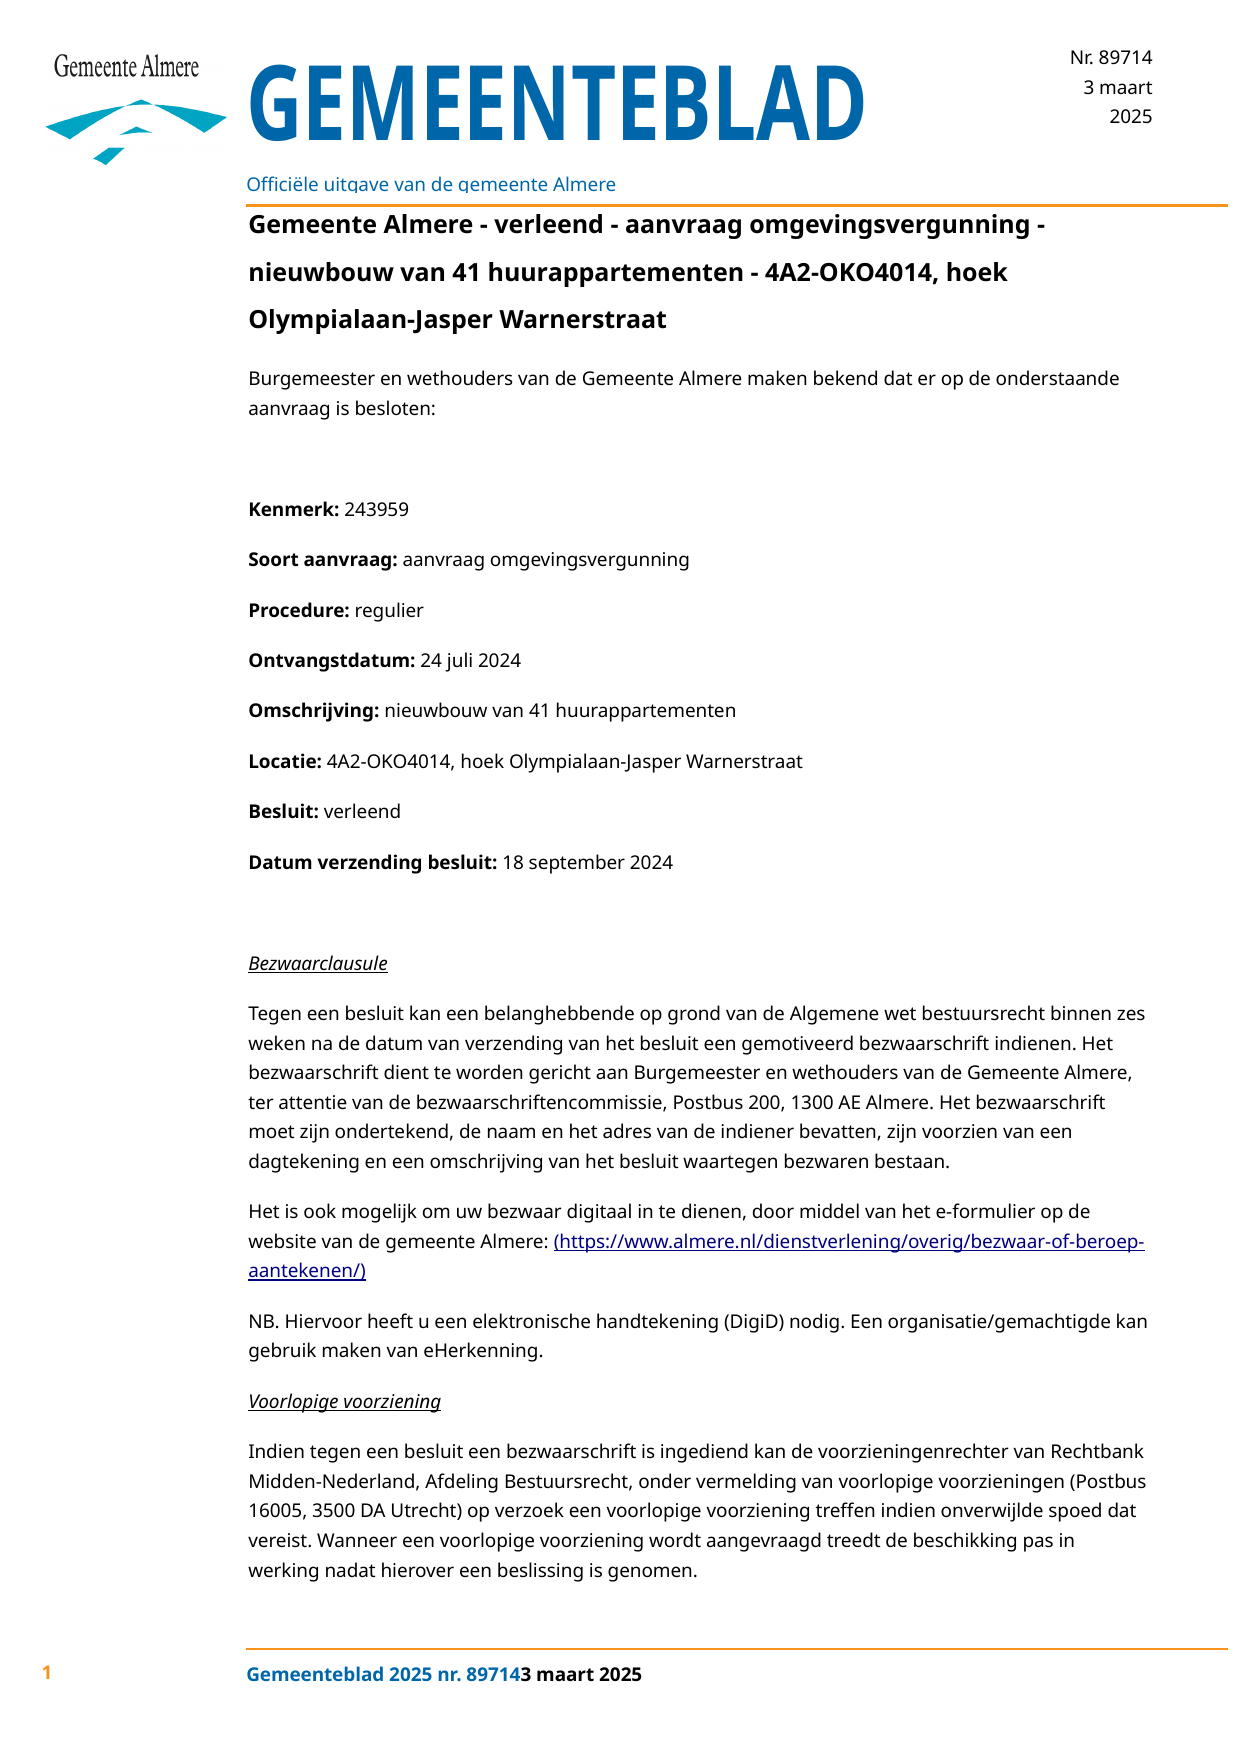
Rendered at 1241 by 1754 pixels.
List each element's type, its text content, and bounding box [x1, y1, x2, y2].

text Soort aanvraag: aanvraag omgevingsvergunning [248, 546, 1152, 572]
text Gemeente Almere - verleend - aanvraag omgevingsvergunning - nieuwbouw van 41 huurappartementen - 4A2-OKO4014, hoek Olympialaan-Jasper Warnerstraat [248, 207, 1152, 336]
text Indien tegen een besluit een bezwaarschrift is ingediend kan de voorzieningenrechter van Rechtbank Midden-Nederland, Afdeling Bestuursrecht, onder vermelding van voorlopige voorzieningen (Postbus 16005, 3500 DA Utrecht) op verzoek een voorlopige voorziening treffen indien onverwijlde spoed dat vereist. Wanneer een voorlopige voorziening wordt aangevraagd treedt de beschikking pas in werking nadat hierover een beslissing is genomen. [248, 1438, 1152, 1582]
text Bezwaarclausule [248, 950, 1152, 975]
text Omschrijving: nieuwbouw van 41 huurappartementen [248, 698, 1152, 723]
text Ontvangstdatum: 24 juli 2024 [248, 647, 1152, 673]
text Datum verzending besluit: 18 september 2024 [248, 849, 1152, 874]
text Kenmerk: 243959 [248, 496, 1152, 522]
text Besluit: verleend [248, 798, 1152, 824]
text Locatie: 4A2-OKO4014, hoek Olympialaan-Jasper Warnerstraat [248, 748, 1152, 774]
text Het is ook mogelijk om uw bezwaar digitaal in te dienen, door middel van het e-formulier op de website van de gemeente Almere: (https://www.almere.nl/dienstverlening/overig/bezwaar-of-beroep-aantekenen/) [248, 1198, 1152, 1283]
text Procedure: regulier [248, 597, 1152, 622]
text Voorlopige voorziening [248, 1388, 1152, 1414]
text Burgemeester en wethouders van de Gemeente Almere maken bekend dat er op de onderstaande aanvraag is besloten: [248, 366, 1152, 421]
text Tegen een besluit kan een belanghebbende op grond van de Algemene wet bestuursrecht binnen zes weken na de datum van verzending van het besluit een gemotiveerd bezwaarschrift indienen. Het bezwaarschrift dient te worden gericht aan Burgemeester en wethouders van de Gemeente Almere, ter attentie van de bezwaarschriftencommissie, Postbus 200, 1300 AE Almere. Het bezwaarschrift moet zijn ondertekend, de naam en het adres van de indiener bevatten, zijn voorzien van een dagtekening en een omschrijving van het besluit waartegen bezwaren bestaan. [248, 1000, 1152, 1174]
picture [41, 47, 231, 172]
text NB. Hiervoor heeft u een elektronische handtekening (DigiD) nodig. Een organisatie/gemachtigde kan gebruik maken van eHerkenning. [248, 1308, 1152, 1363]
